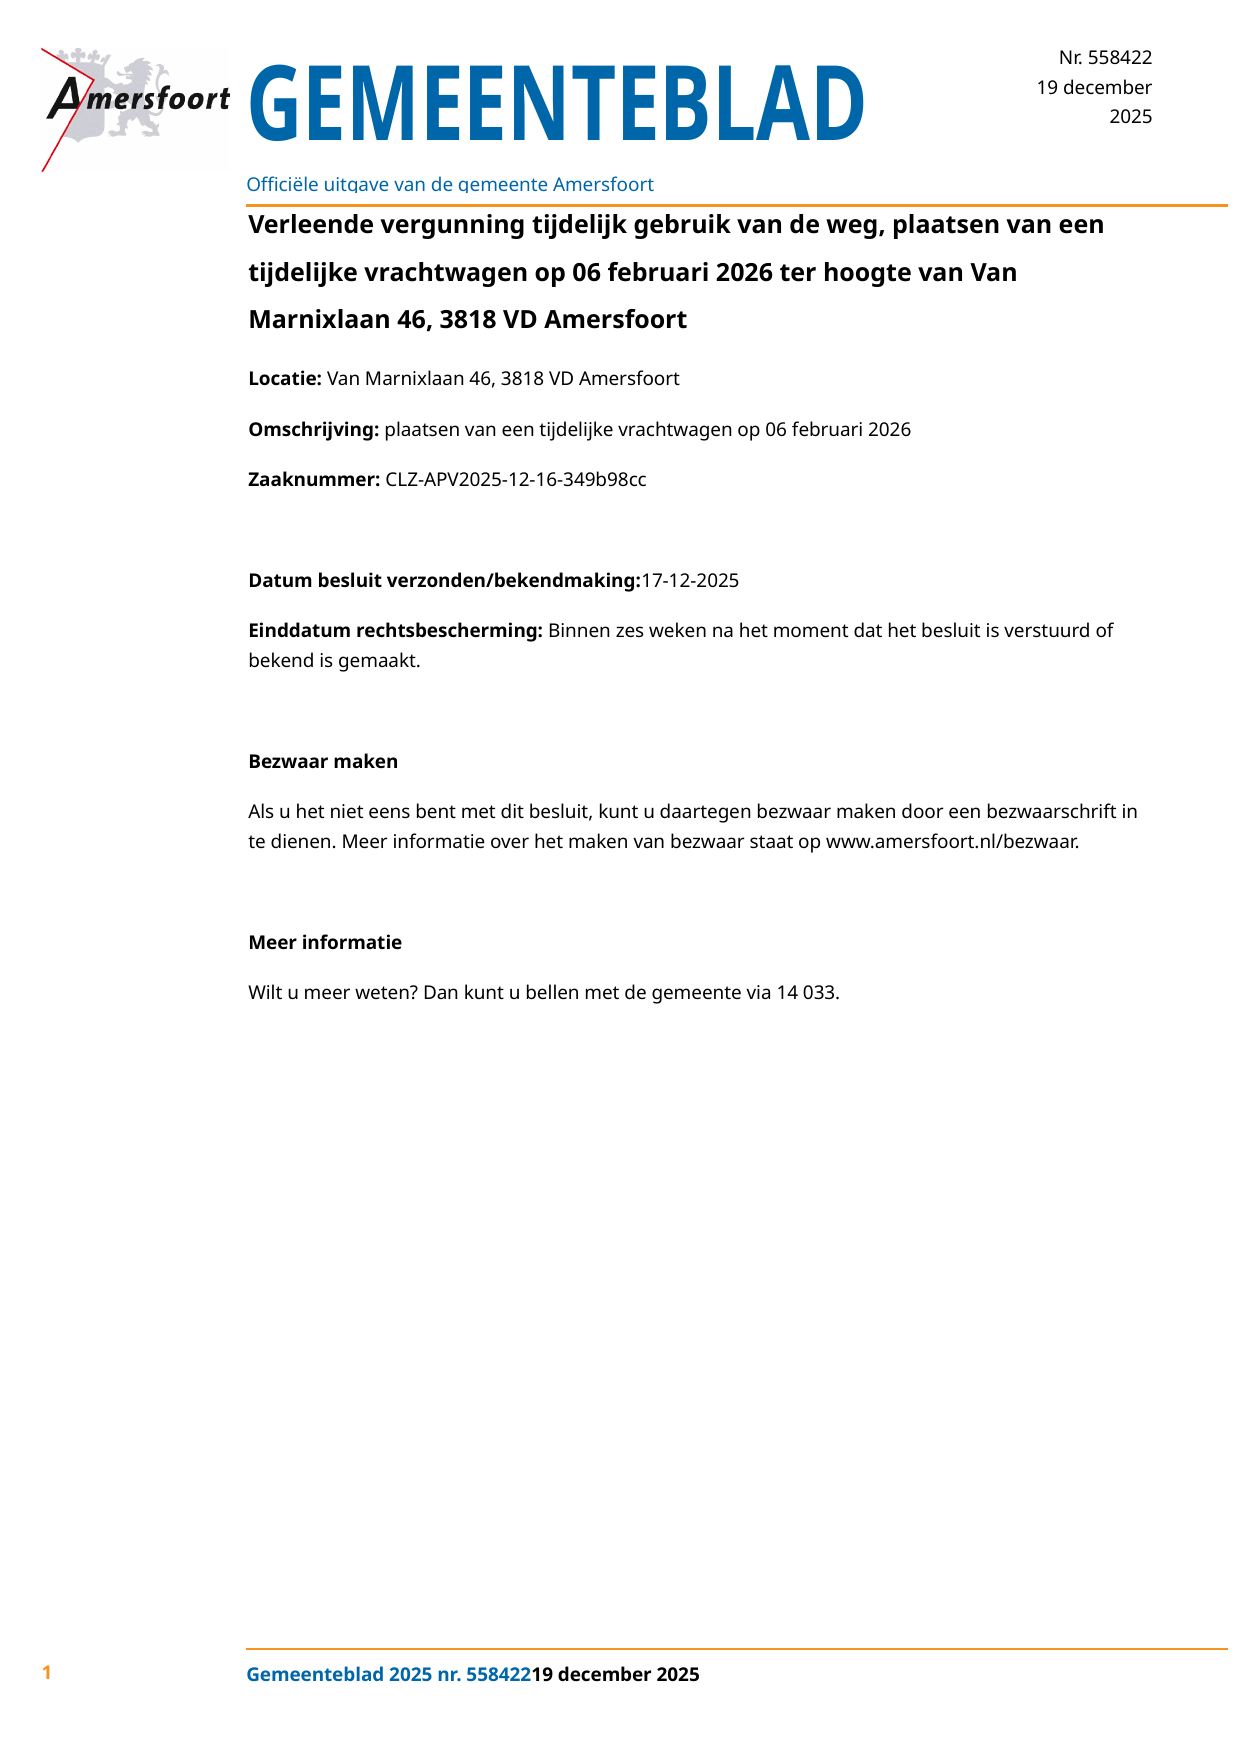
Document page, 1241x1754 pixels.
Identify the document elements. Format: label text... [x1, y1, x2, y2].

text Meer informatie [248, 929, 1152, 954]
text Als u het niet eens bent met dit besluit, kunt u daartegen bezwaar maken door een bezwaarschrift in te dienen. Meer informatie over het maken van bezwaar staat op www.amersfoort.nl/bezwaar. [248, 798, 1152, 854]
text Einddatum rechtsbescherming: Binnen zes weken na het moment dat het besluit is verstuurd of bekend is gemaakt. [248, 618, 1152, 673]
text Bezwaar maken [248, 748, 1152, 774]
text Datum besluit verzonden/bekendmaking:17-12-2025 [248, 567, 1152, 593]
picture [41, 47, 231, 172]
text Wilt u meer weten? Dan kunt u bellen met de gemeente via 14 033. [248, 979, 1152, 1005]
text Omschrijving: plaatsen van een tijdelijke vrachtwagen op 06 februari 2026 [248, 416, 1152, 442]
text Verleende vergunning tijdelijk gebruik van de weg, plaatsen van een tijdelijke vrachtwagen op 06 februari 2026 ter hoogte van Van Marnixlaan 46, 3818 VD Amersfoort [248, 207, 1152, 336]
text Locatie: Van Marnixlaan 46, 3818 VD Amersfoort [248, 366, 1152, 391]
text Zaaknummer: CLZ-APV2025-12-16-349b98cc [248, 466, 1152, 492]
